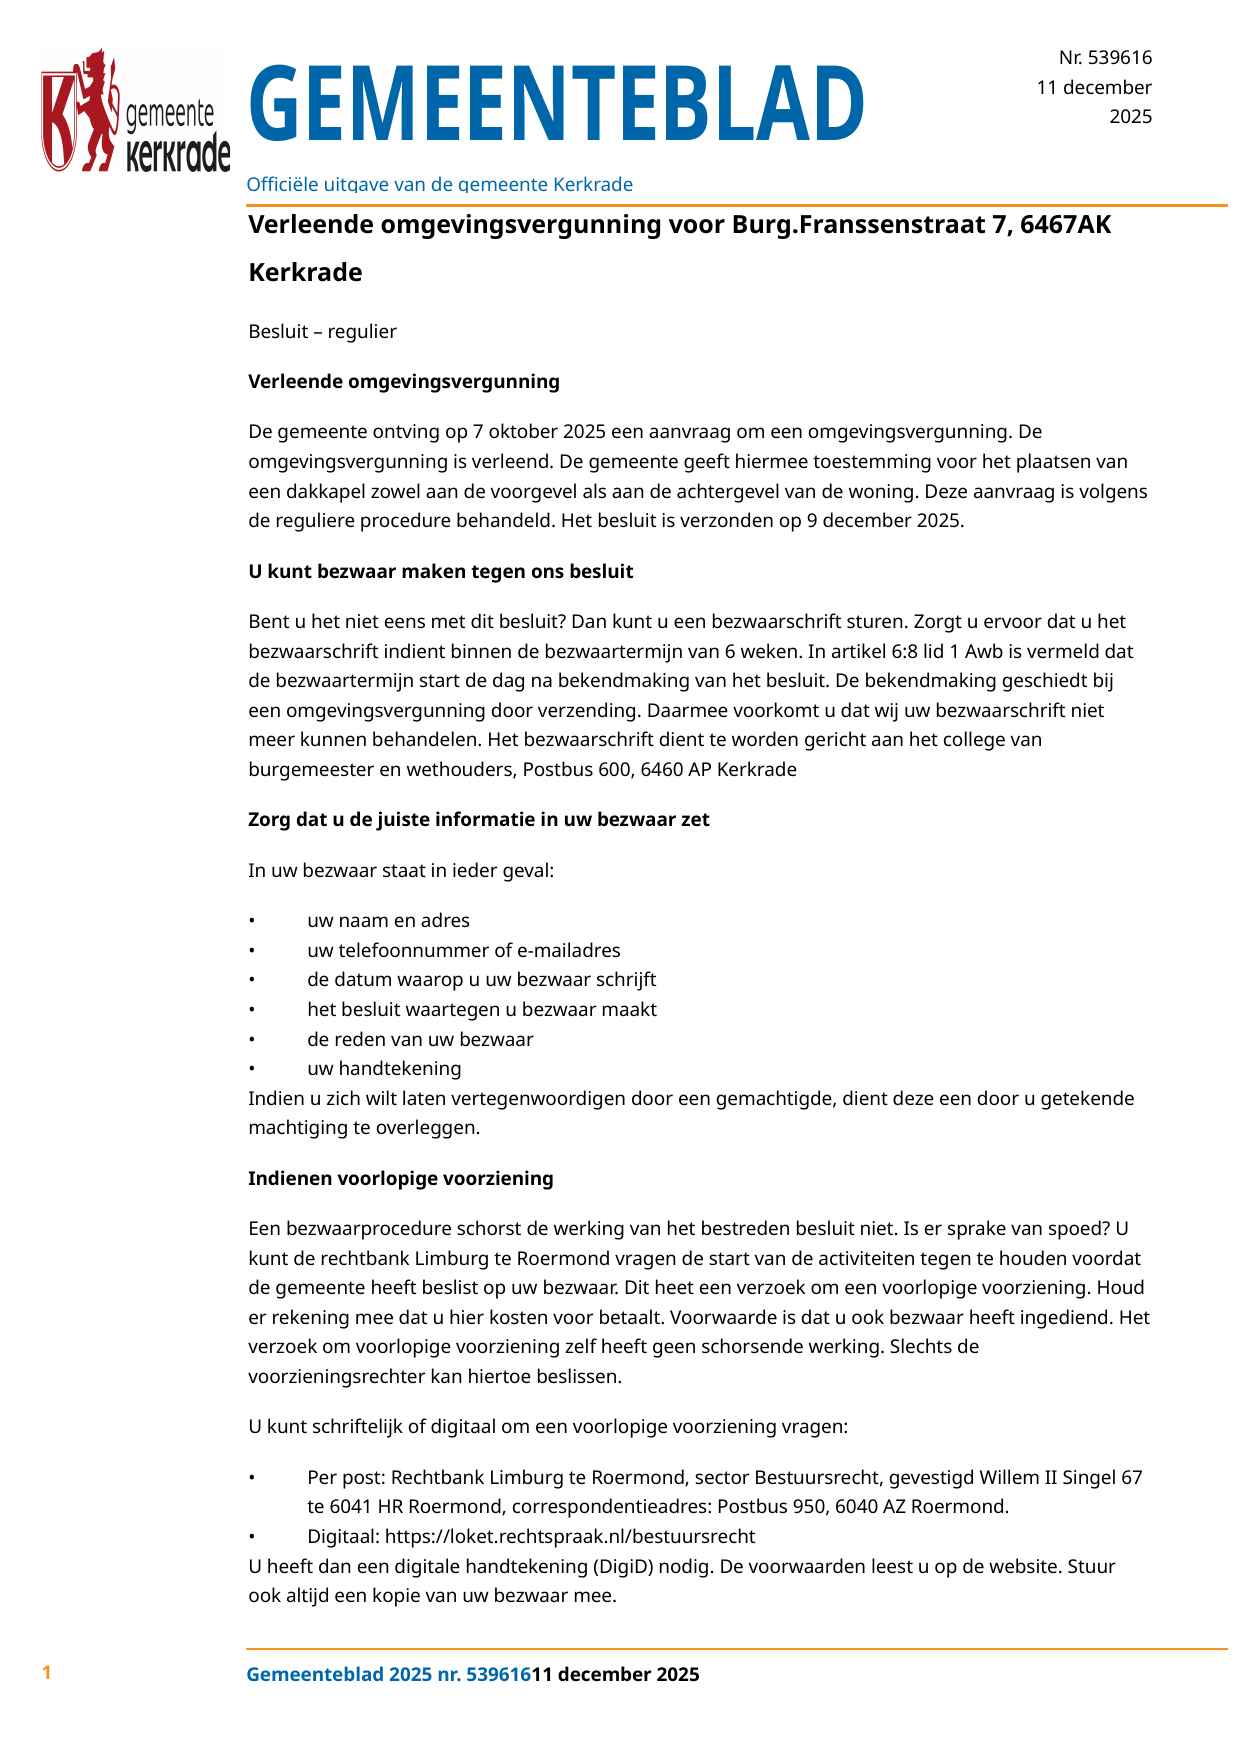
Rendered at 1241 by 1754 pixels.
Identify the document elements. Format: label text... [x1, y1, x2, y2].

text U kunt bezwaar maken tegen ons besluit [248, 558, 1152, 584]
text Zorg dat u de juiste informatie in uw bezwaar zet [248, 807, 1152, 832]
text Verleende omgevingsvergunning voor Burg.Franssenstraat 7, 6467AK Kerkrade [248, 207, 1152, 288]
text Verleende omgevingsvergunning [248, 368, 1152, 394]
list Digitaal: https://loket.rechtspraak.nl/bestuursrecht [248, 1523, 1152, 1549]
list de datum waarop u uw bezwaar schrijft [248, 967, 1152, 992]
text Een bezwaarprocedure schorst de werking van het bestreden besluit niet. Is er sprake van spoed? U kunt de rechtbank Limburg te Roermond vragen de start van de activiteiten tegen te houden voordat de gemeente heeft beslist op uw bezwaar. Dit heet een verzoek om een voorlopige voorziening. Houd er rekening mee dat u hier kosten voor betaalt. Voorwaarde is dat u ook bezwaar heeft ingediend. Het verzoek om voorlopige voorziening zelf heeft geen schorsende werking. Slechts de voorzieningsrechter kan hiertoe beslissen. [248, 1215, 1152, 1389]
list de reden van uw bezwaar [248, 1026, 1152, 1052]
text U kunt schriftelijk of digitaal om een voorlopige voorziening vragen: [248, 1414, 1152, 1439]
text U heeft dan een digitale handtekening (DigiD) nodig. De voorwaarden leest u op de website. Stuur ook altijd een kopie van uw bezwaar mee. [248, 1553, 1152, 1608]
list Per post: Rechtbank Limburg te Roermond, sector Bestuursrecht, gevestigd Willem II Singel 67 te 6041 HR Roermond, correspondentieadres: Postbus 950, 6040 AZ Roermond. [248, 1464, 1152, 1519]
list uw telefoonnummer of e-mailadres [248, 937, 1152, 963]
text Bent u het niet eens met dit besluit? Dan kunt u een bezwaarschrift sturen. Zorgt u ervoor dat u het bezwaarschrift indient binnen de bezwaartermijn van 6 weken. In artikel 6:8 lid 1 Awb is vermeld dat de bezwaartermijn start de dag na bekendmaking van het besluit. De bekendmaking geschiedt bij een omgevingsvergunning door verzending. Daarmee voorkomt u dat wij uw bezwaarschrift niet meer kunnen behandelen. Het bezwaarschrift dient te worden gericht aan het college van burgemeester en wethouders, Postbus 600, 6460 AP Kerkrade [248, 608, 1152, 782]
text Indien u zich wilt laten vertegenwoordigen door een gemachtigde, dient deze een door u getekende machtiging te overleggen. [248, 1085, 1152, 1140]
text In uw bezwaar staat in ieder geval: [248, 857, 1152, 883]
text Besluit – regulier [248, 318, 1152, 344]
text Indienen voorlopige voorziening [248, 1165, 1152, 1191]
list uw naam en adres [248, 907, 1152, 933]
picture [41, 47, 231, 172]
list uw handtekening [248, 1055, 1152, 1081]
list het besluit waartegen u bezwaar maakt [248, 996, 1152, 1022]
text De gemeente ontving op 7 oktober 2025 een aanvraag om een omgevingsvergunning. De omgevingsvergunning is verleend. De gemeente geeft hiermee toestemming voor het plaatsen van een dakkapel zowel aan de voorgevel als aan de achtergevel van de woning. Deze aanvraag is volgens de reguliere procedure behandeld. Het besluit is verzonden op 9 december 2025. [248, 419, 1152, 533]
